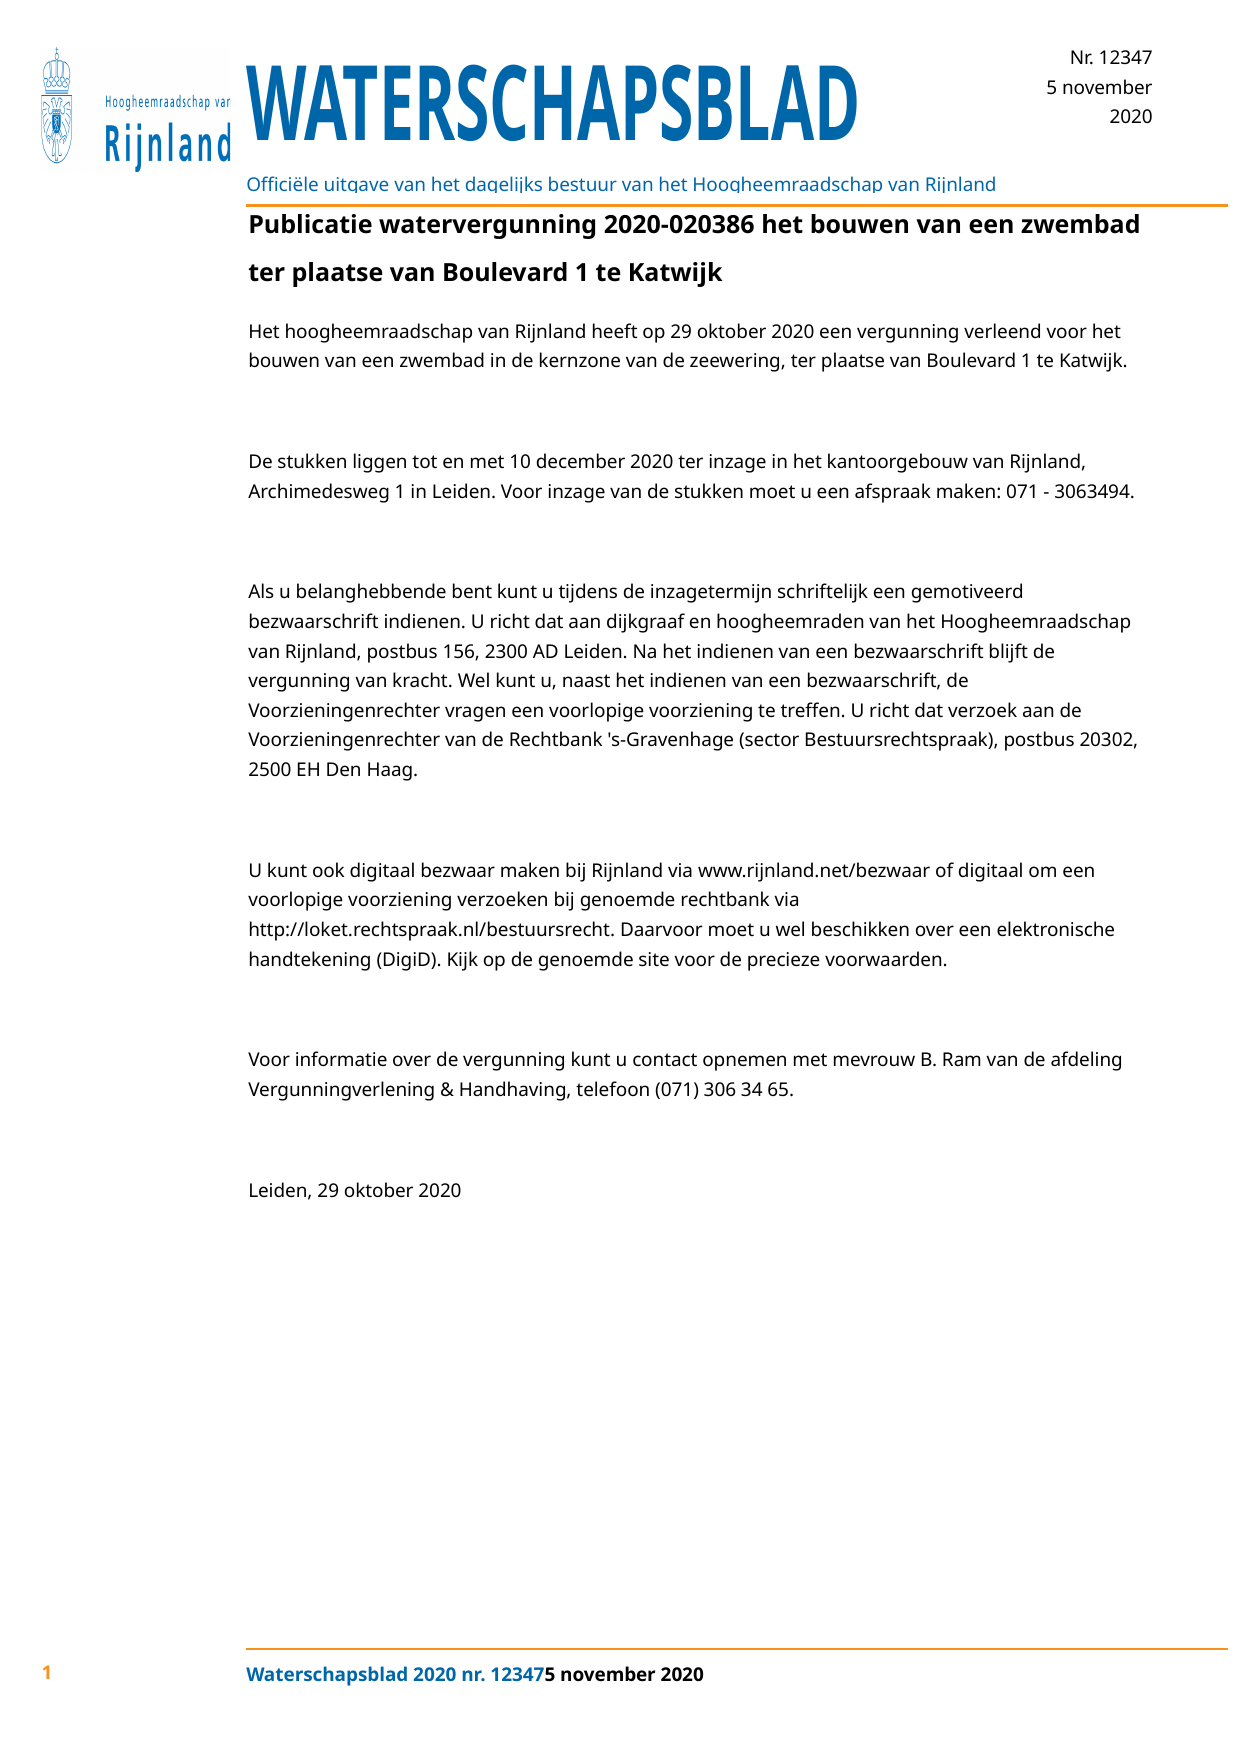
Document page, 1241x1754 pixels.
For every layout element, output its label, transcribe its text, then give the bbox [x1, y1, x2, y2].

picture [41, 47, 231, 172]
text U kunt ook digitaal bezwaar maken bij Rijnland via www.rijnland.net/bezwaar of digitaal om een voorlopige voorziening verzoeken bij genoemde rechtbank via http://loket.rechtspraak.nl/bestuursrecht. Daarvoor moet u wel beschikken over een elektronische handtekening (DigiD). Kijk op de genoemde site voor de precieze voorwaarden. [248, 857, 1152, 972]
text Publicatie watervergunning 2020-020386 het bouwen van een zwembad ter plaatse van Boulevard 1 te Katwijk [248, 207, 1152, 288]
text Leiden, 29 oktober 2020 [248, 1177, 1152, 1203]
text Het hoogheemraadschap van Rijnland heeft op 29 oktober 2020 een vergunning verleend voor het bouwen van een zwembad in de kernzone van de zeewering, ter plaatse van Boulevard 1 te Katwijk. [248, 318, 1152, 373]
text Voor informatie over de vergunning kunt u contact opnemen met mevrouw B. Ram van de afdeling Vergunningverlening & Handhaving, telefoon (071) 306 34 65. [248, 1047, 1152, 1102]
text De stukken liggen tot en met 10 december 2020 ter inzage in het kantoorgebouw van Rijnland, Archimedesweg 1 in Leiden. Voor inzage van de stukken moet u een afspraak maken: 071 - 3063494. [248, 448, 1152, 504]
text Als u belanghebbende bent kunt u tijdens de inzagetermijn schriftelijk een gemotiveerd bezwaarschrift indienen. U richt dat aan dijkgraaf en hoogheemraden van het Hoogheemraadschap van Rijnland, postbus 156, 2300 AD Leiden. Na het indienen van een bezwaarschrift blijft de vergunning van kracht. Wel kunt u, naast het indienen van een bezwaarschrift, de Voorzieningenrechter vragen een voorlopige voorziening te treffen. U richt dat verzoek aan de Voorzieningenrechter van de Rechtbank 's-Gravenhage (sector Bestuursrechtspraak), postbus 20302, 2500 EH Den Haag. [248, 579, 1152, 782]
